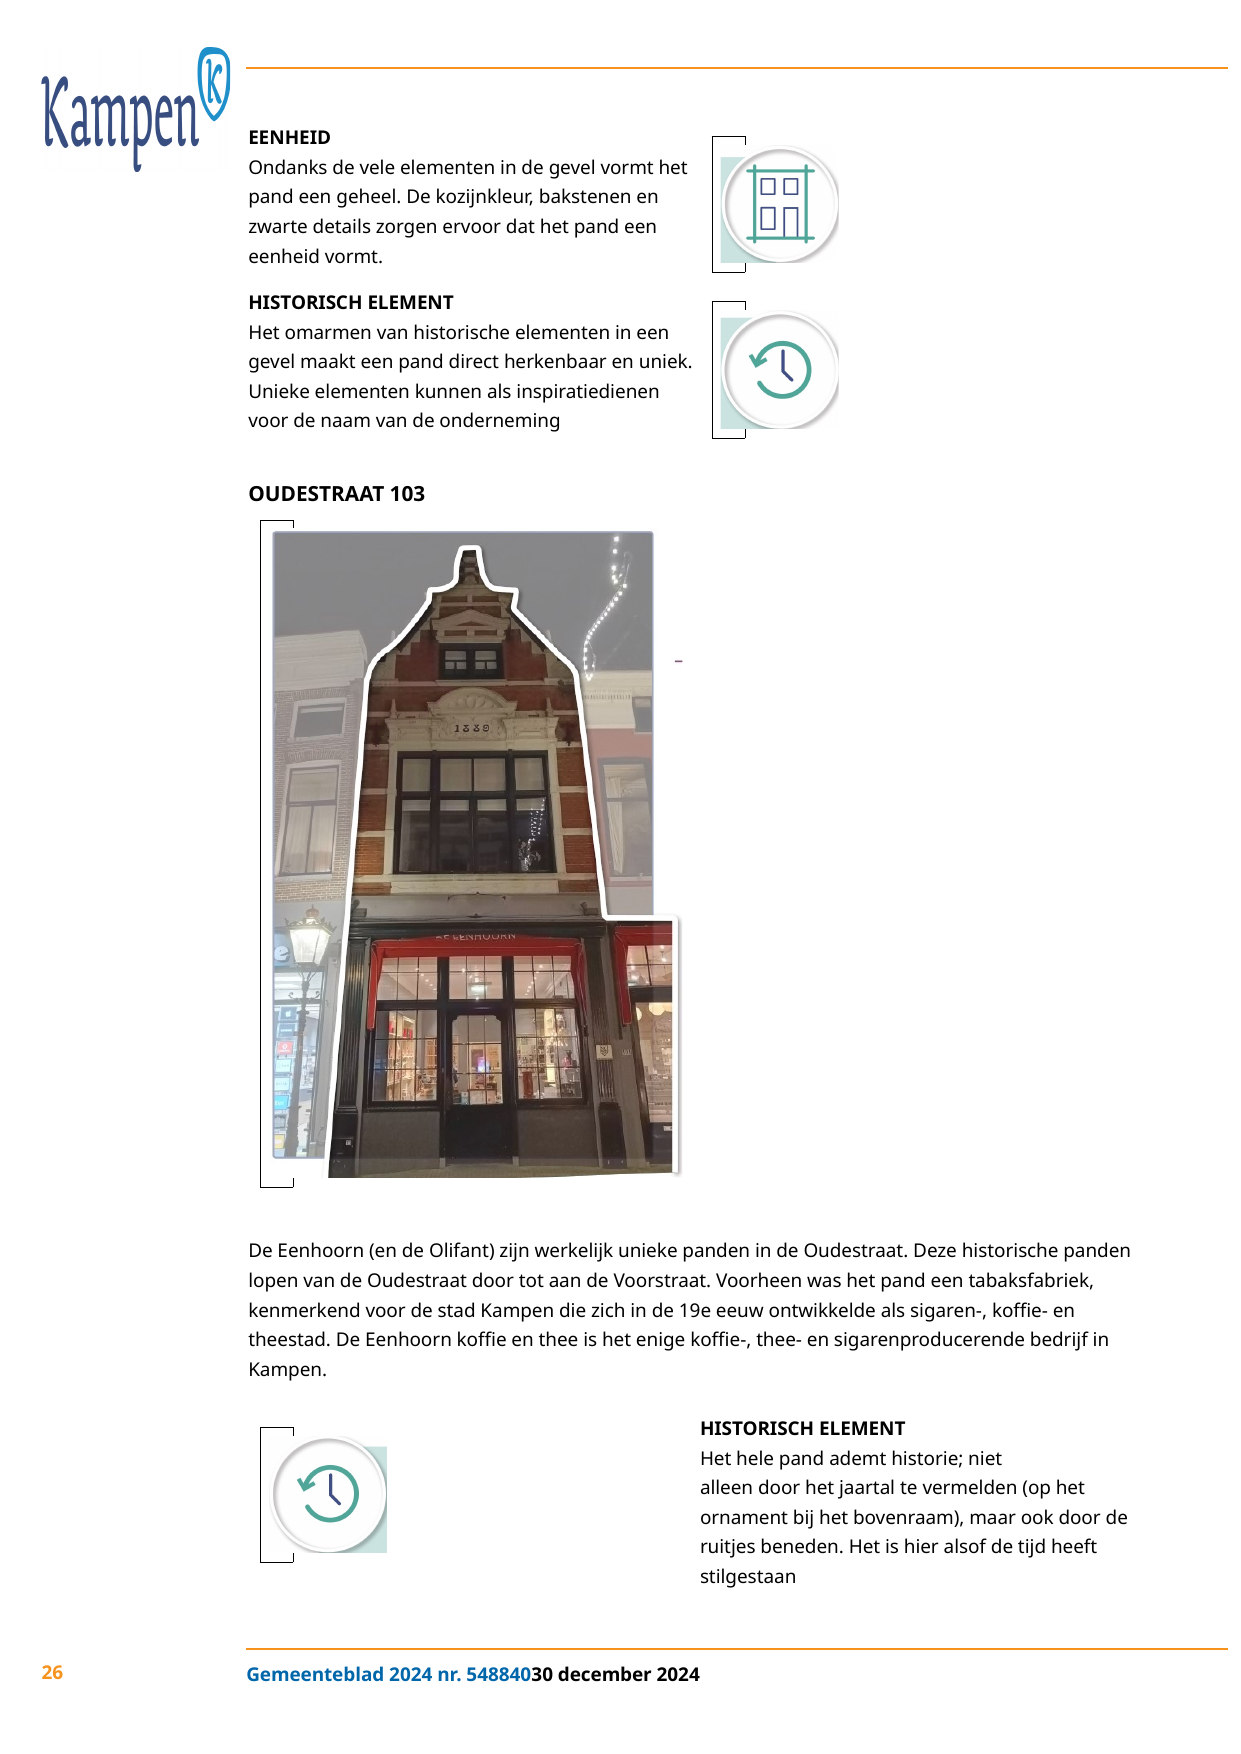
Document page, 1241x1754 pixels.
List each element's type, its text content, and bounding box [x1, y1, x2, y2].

picture [268, 528, 683, 1178]
text OUDESTRAAT 103 [248, 479, 1152, 508]
picture [268, 1436, 387, 1553]
table_cell [700, 289, 1152, 455]
table_header HISTORISCH ELEMENT Het hele pand ademt historie; niet alleen door het jaartal te vermelden (op het ornament bij het bovenraam), maar ook door de ruitjes beneden. Het is hier alsof de tijd heeft stilgestaan [700, 1415, 1152, 1589]
text De Eenhoorn (en de Olifant) zijn werkelijk unieke panden in de Oudestraat. Deze historische panden lopen van de Oudestraat door tot aan de Voorstraat. Voorheen was het pand een tabaksfabriek, kenmerkend voor de stad Kampen die zich in de 19e eeuw ontwikkelde als sigaren-, koffie- en theestad. De Eenhoorn koffie en thee is het enige koffie-, thee- en sigarenproducerende bedrijf in Kampen. [248, 1238, 1152, 1382]
table_cell HISTORISCH ELEMENT Het omarmen van historische elementen in een gevel maakt een pand direct herkenbaar en uniek. Unieke elementen kunnen als inspiratiedienen voor de naam van de onderneming [248, 289, 700, 455]
picture [41, 47, 231, 172]
table_header EENHEID Ondanks de vele elementen in de gevel vormt het pand een geheel. De kozijnkleur, bakstenen en zwarte details zorgen ervoor dat het pand een eenheid vormt. [248, 125, 700, 289]
table_header [248, 1415, 700, 1589]
picture [720, 310, 839, 429]
picture [720, 145, 839, 263]
table_header [700, 125, 1152, 289]
